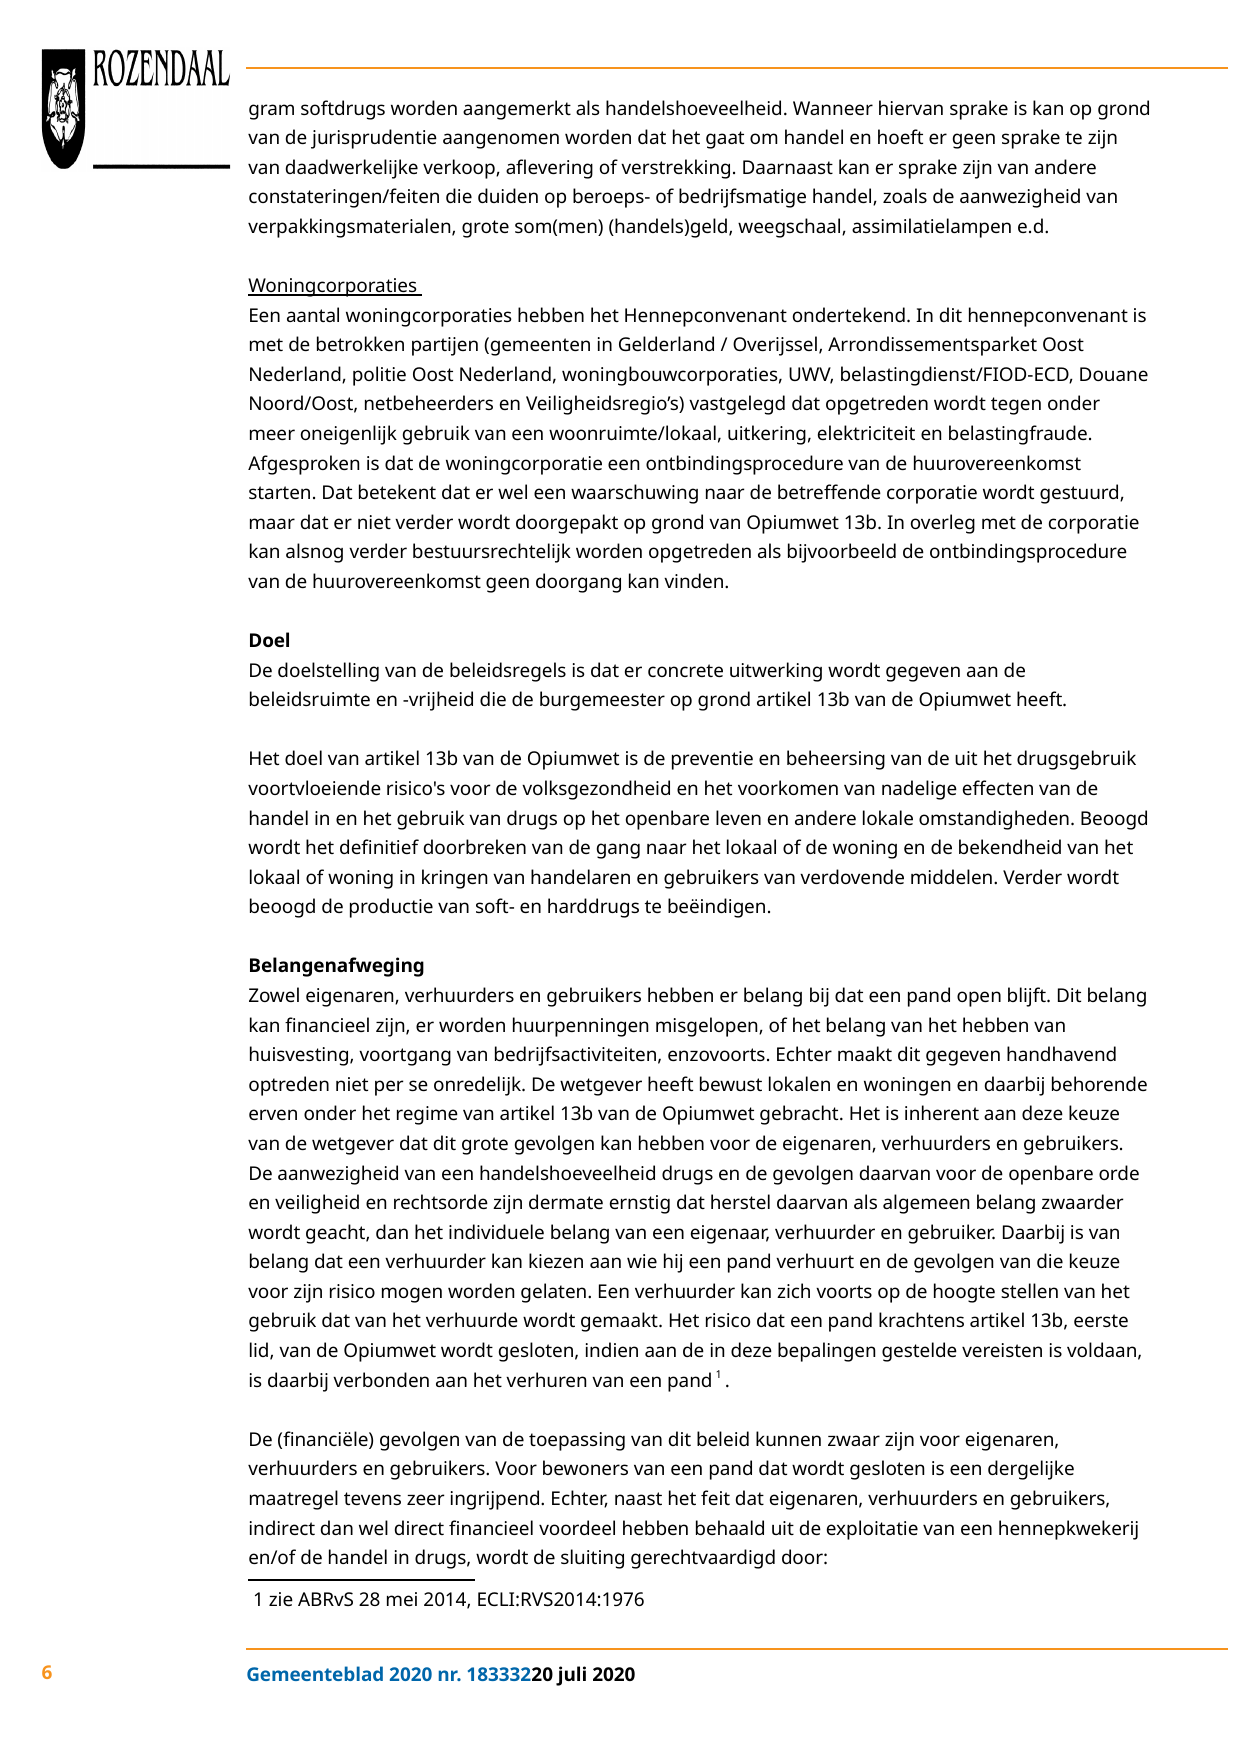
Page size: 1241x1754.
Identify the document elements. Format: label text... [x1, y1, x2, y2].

text Het doel van artikel 13b van de Opiumwet is de preventie en beheersing van de uit het drugsgebruik voortvloeiende risico's voor de volksgezondheid en het voorkomen van nadelige effecten van de handel in en het gebruik van drugs op het openbare leven en andere lokale omstandigheden. Beoogd wordt het definitief doorbreken van de gang naar het lokaal of de woning en de bekendheid van het lokaal of woning in kringen van handelaren en gebruikers van verdovende middelen. Verder wordt beoogd de productie van soft- en harddrugs te beëindigen. [248, 746, 1152, 919]
text Een aantal woningcorporaties hebben het Hennepconvenant ondertekend. In dit hennepconvenant is met de betrokken partijen (gemeenten in Gelderland / Overijssel, Arrondissementsparket Oost Nederland, politie Oost Nederland, woningbouwcorporaties, UWV, belastingdienst/FIOD-ECD, Douane Noord/Oost, netbeheerders en Veiligheidsregio’s) vastgelegd dat opgetreden wordt tegen onder meer oneigenlijk gebruik van een woonruimte/lokaal, uitkering, elektriciteit en belastingfraude. Afgesproken is dat de woningcorporatie een ontbindingsprocedure van de huurovereenkomst starten. Dat betekent dat er wel een waarschuwing naar de betreffende corporatie wordt gestuurd, maar dat er niet verder wordt doorgepakt op grond van Opiumwet 13b. In overleg met de corporatie kan alsnog verder bestuursrechtelijk worden opgetreden als bijvoorbeeld de ontbindingsprocedure van de huurovereenkomst geen doorgang kan vinden. [248, 302, 1152, 594]
text Woningcorporaties [248, 272, 1152, 298]
text De (financiële) gevolgen van de toepassing van dit beleid kunnen zwaar zijn voor eigenaren, verhuurders en gebruikers. Voor bewoners van een pand dat wordt gesloten is een dergelijke maatregel tevens zeer ingrijpend. Echter, naast het feit dat eigenaren, verhuurders en gebruikers, indirect dan wel direct financieel voordeel hebben behaald uit de exploitatie van een hennepkwekerij en/of de handel in drugs, wordt de sluiting gerechtvaardigd door: [248, 1426, 1152, 1570]
picture [41, 47, 231, 172]
text Doel [248, 627, 1152, 653]
text Belangenafweging [248, 953, 1152, 978]
text zie ABRvS 28 mei 2014, ECLI:RVS2014:1976 [248, 1586, 1152, 1612]
text De doelstelling van de beleidsregels is dat er concrete uitwerking wordt gegeven aan de beleidsruimte en -vrijheid die de burgemeester op grond artikel 13b van de Opiumwet heeft. [248, 657, 1152, 712]
text Zowel eigenaren, verhuurders en gebruikers hebben er belang bij dat een pand open blijft. Dit belang kan financieel zijn, er worden huurpenningen misgelopen, of het belang van het hebben van huisvesting, voortgang van bedrijfsactiviteiten, enzovoorts. Echter maakt dit gegeven handhavend optreden niet per se onredelijk. De wetgever heeft bewust lokalen en woningen en daarbij behorende erven onder het regime van artikel 13b van de Opiumwet gebracht. Het is inherent aan deze keuze van de wetgever dat dit grote gevolgen kan hebben voor de eigenaren, verhuurders en gebruikers. De aanwezigheid van een handelshoeveelheid drugs en de gevolgen daarvan voor de openbare orde en veiligheid en rechtsorde zijn dermate ernstig dat herstel daarvan als algemeen belang zwaarder wordt geacht, dan het individuele belang van een eigenaar, verhuurder en gebruiker. Daarbij is van belang dat een verhuurder kan kiezen aan wie hij een pand verhuurt en de gevolgen van die keuze voor zijn risico mogen worden gelaten. Een verhuurder kan zich voorts op de hoogte stellen van het gebruik dat van het verhuurde wordt gemaakt. Het risico dat een pand krachtens artikel 13b, eerste lid, van de Opiumwet wordt gesloten, indien aan de in deze bepalingen gestelde vereisten is voldaan, is daarbij verbonden aan het verhuren van een pand. [248, 982, 1152, 1393]
text gram softdrugs worden aangemerkt als handelshoeveelheid. Wanneer hiervan sprake is kan op grond van de jurisprudentie aangenomen worden dat het gaat om handel en hoeft er geen sprake te zijn van daadwerkelijke verkoop, aflevering of verstrekking. Daarnaast kan er sprake zijn van andere constateringen/feiten die duiden op beroeps- of bedrijfsmatige handel, zoals de aanwezigheid van verpakkingsmaterialen, grote som(men) (handels)geld, weegschaal, assimilatielampen e.d. [248, 95, 1152, 239]
